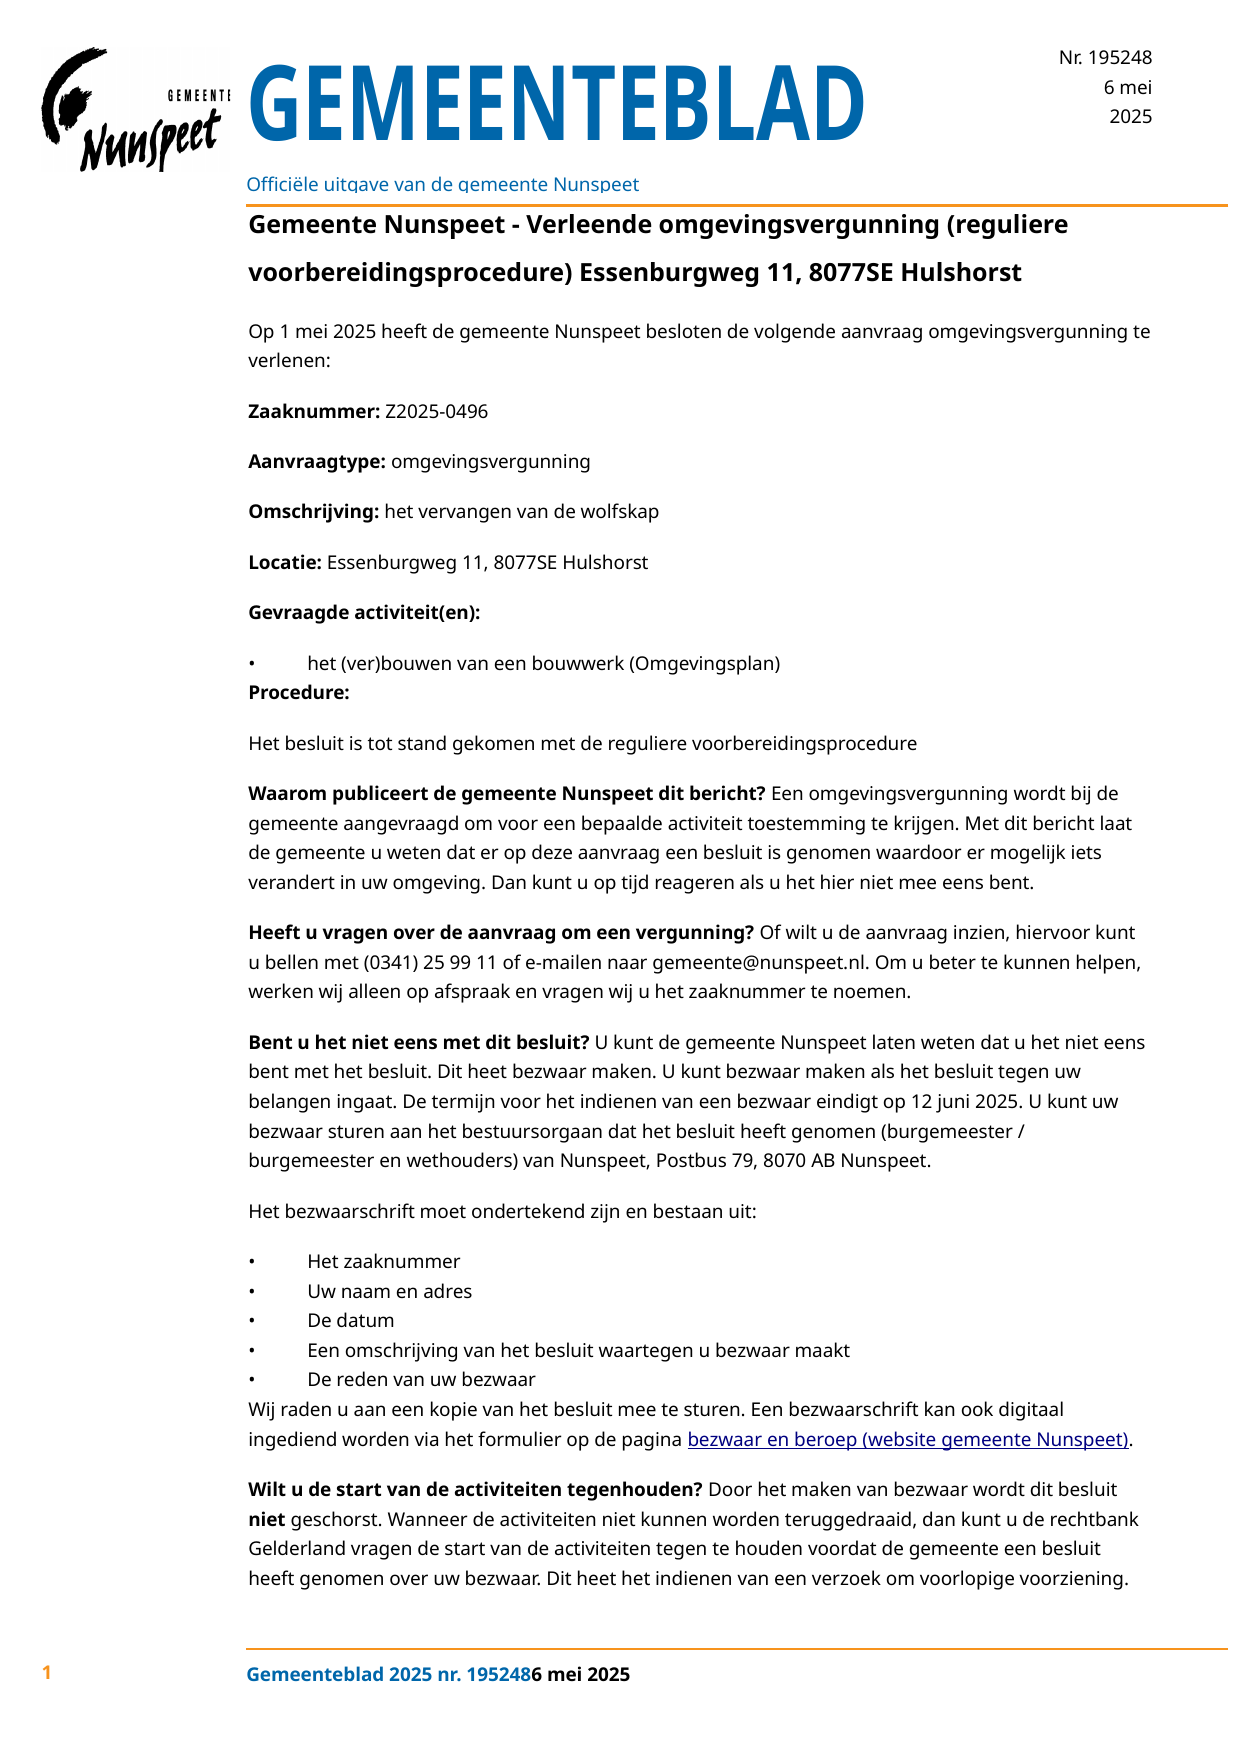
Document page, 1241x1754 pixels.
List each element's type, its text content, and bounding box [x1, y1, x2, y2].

text Het bezwaarschrift moet ondertekend zijn en bestaan uit: [248, 1198, 1152, 1224]
picture [41, 47, 231, 172]
text Omschrijving: het vervangen van de wolfskap [248, 499, 1152, 524]
text Locatie: Essenburgweg 11, 8077SE Hulshorst [248, 549, 1152, 575]
list Uw naam en adres [248, 1278, 1152, 1304]
text Wilt u de start van de activiteiten tegenhouden? Door het maken van bezwaar wordt dit besluit niet geschorst. Wanneer de activiteiten niet kunnen worden teruggedraaid, dan kunt u de rechtbank Gelderland vragen de start van de activiteiten tegen te houden voordat de gemeente een besluit heeft genomen over uw bezwaar. Dit heet het indienen van een verzoek om voorlopige voorziening. [248, 1476, 1152, 1591]
text Op 1 mei 2025 heeft de gemeente Nunspeet besloten de volgende aanvraag omgevingsvergunning te verlenen: [248, 318, 1152, 373]
list De reden van uw bezwaar [248, 1367, 1152, 1392]
text Gemeente Nunspeet - Verleende omgevingsvergunning (reguliere voorbereidingsprocedure) Essenburgweg 11, 8077SE Hulshorst [248, 207, 1152, 288]
text Gevraagde activiteit(en): [248, 599, 1152, 625]
text Procedure: [248, 679, 1152, 705]
text Zaaknummer: Z2025-0496 [248, 398, 1152, 424]
text Heeft u vragen over de aanvraag om een vergunning? Of wilt u de aanvraag inzien, hiervoor kunt u bellen met (0341) 25 99 11 of e-mailen naar gemeente@nunspeet.nl. Om u beter te kunnen helpen, werken wij alleen op afspraak en vragen wij u het zaaknummer te noemen. [248, 919, 1152, 1004]
text Bent u het niet eens met dit besluit? U kunt de gemeente Nunspeet laten weten dat u het niet eens bent met het besluit. Dit heet bezwaar maken. U kunt bezwaar maken als het besluit tegen uw belangen ingaat. De termijn voor het indienen van een bezwaar eindigt op 12 juni 2025. U kunt uw bezwaar sturen aan het bestuursorgaan dat het besluit heeft genomen (burgemeester / burgemeester en wethouders) van Nunspeet, Postbus 79, 8070 AB Nunspeet. [248, 1029, 1152, 1173]
list Het zaaknummer [248, 1248, 1152, 1274]
list het (ver)bouwen van een bouwwerk (Omgevingsplan) [248, 650, 1152, 676]
text Waarom publiceert de gemeente Nunspeet dit bericht? Een omgevingsvergunning wordt bij de gemeente aangevraagd om voor een bepaalde activiteit toestemming te krijgen. Met dit bericht laat de gemeente u weten dat er op deze aanvraag een besluit is genomen waardoor er mogelijk iets verandert in uw omgeving. Dan kunt u op tijd reageren als u het hier niet mee eens bent. [248, 780, 1152, 895]
list Een omschrijving van het besluit waartegen u bezwaar maakt [248, 1337, 1152, 1363]
text Aanvraagtype: omgevingsvergunning [248, 448, 1152, 474]
list De datum [248, 1307, 1152, 1333]
text Het besluit is tot stand gekomen met de reguliere voorbereidingsprocedure [248, 730, 1152, 756]
text Wij raden u aan een kopie van het besluit mee te sturen. Een bezwaarschrift kan ook digitaal ingediend worden via het formulier op de pagina bezwaar en beroep (website gemeente Nunspeet). [248, 1396, 1152, 1452]
